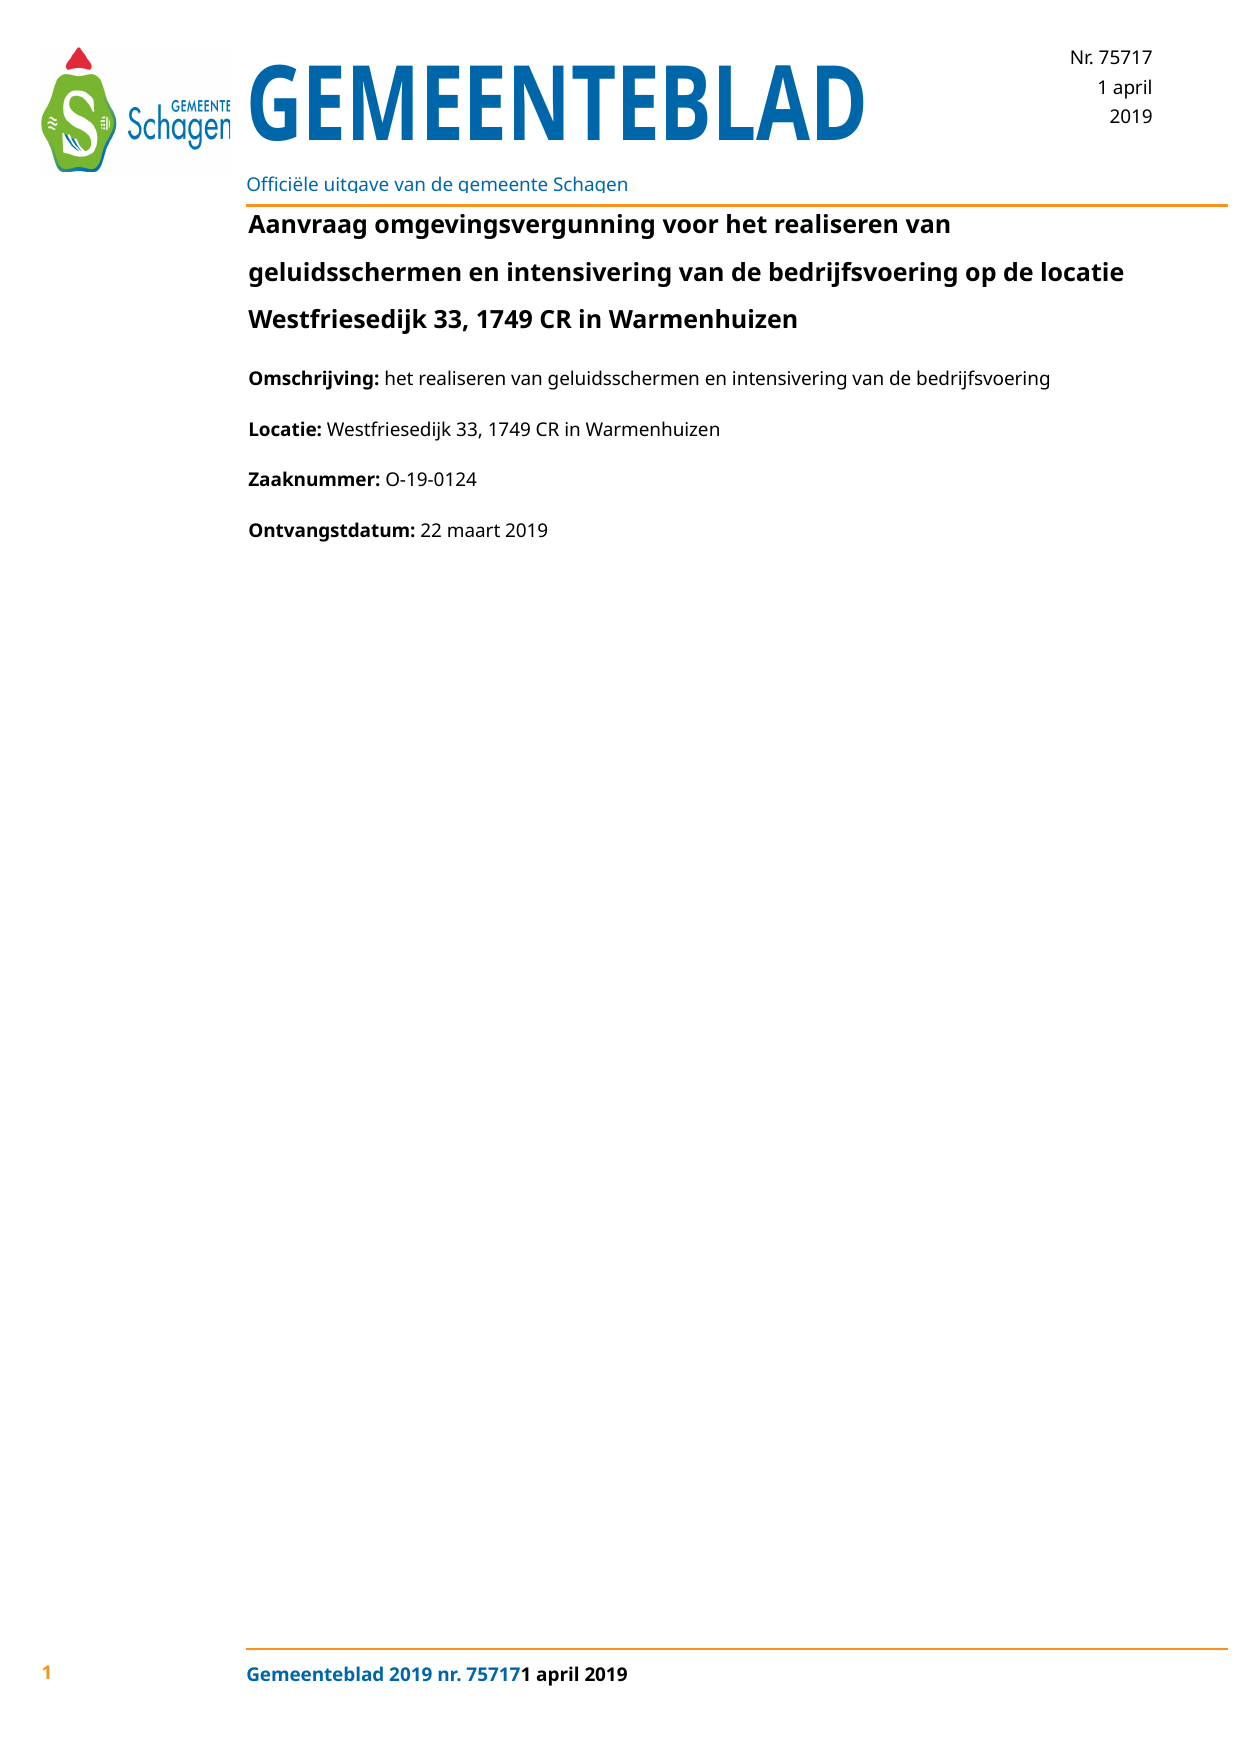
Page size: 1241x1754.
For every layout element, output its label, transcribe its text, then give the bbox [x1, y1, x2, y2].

text Omschrijving: het realiseren van geluidsschermen en intensivering van de bedrijfsvoering [248, 366, 1152, 391]
picture [41, 47, 231, 172]
text Locatie: Westfriesedijk 33, 1749 CR in Warmenhuizen [248, 416, 1152, 442]
text Zaaknummer: O-19-0124 [248, 466, 1152, 492]
text Aanvraag omgevingsvergunning voor het realiseren van geluidsschermen en intensivering van de bedrijfsvoering op de locatie Westfriesedijk 33, 1749 CR in Warmenhuizen [248, 207, 1152, 336]
text Ontvangstdatum: 22 maart 2019 [248, 517, 1152, 542]
